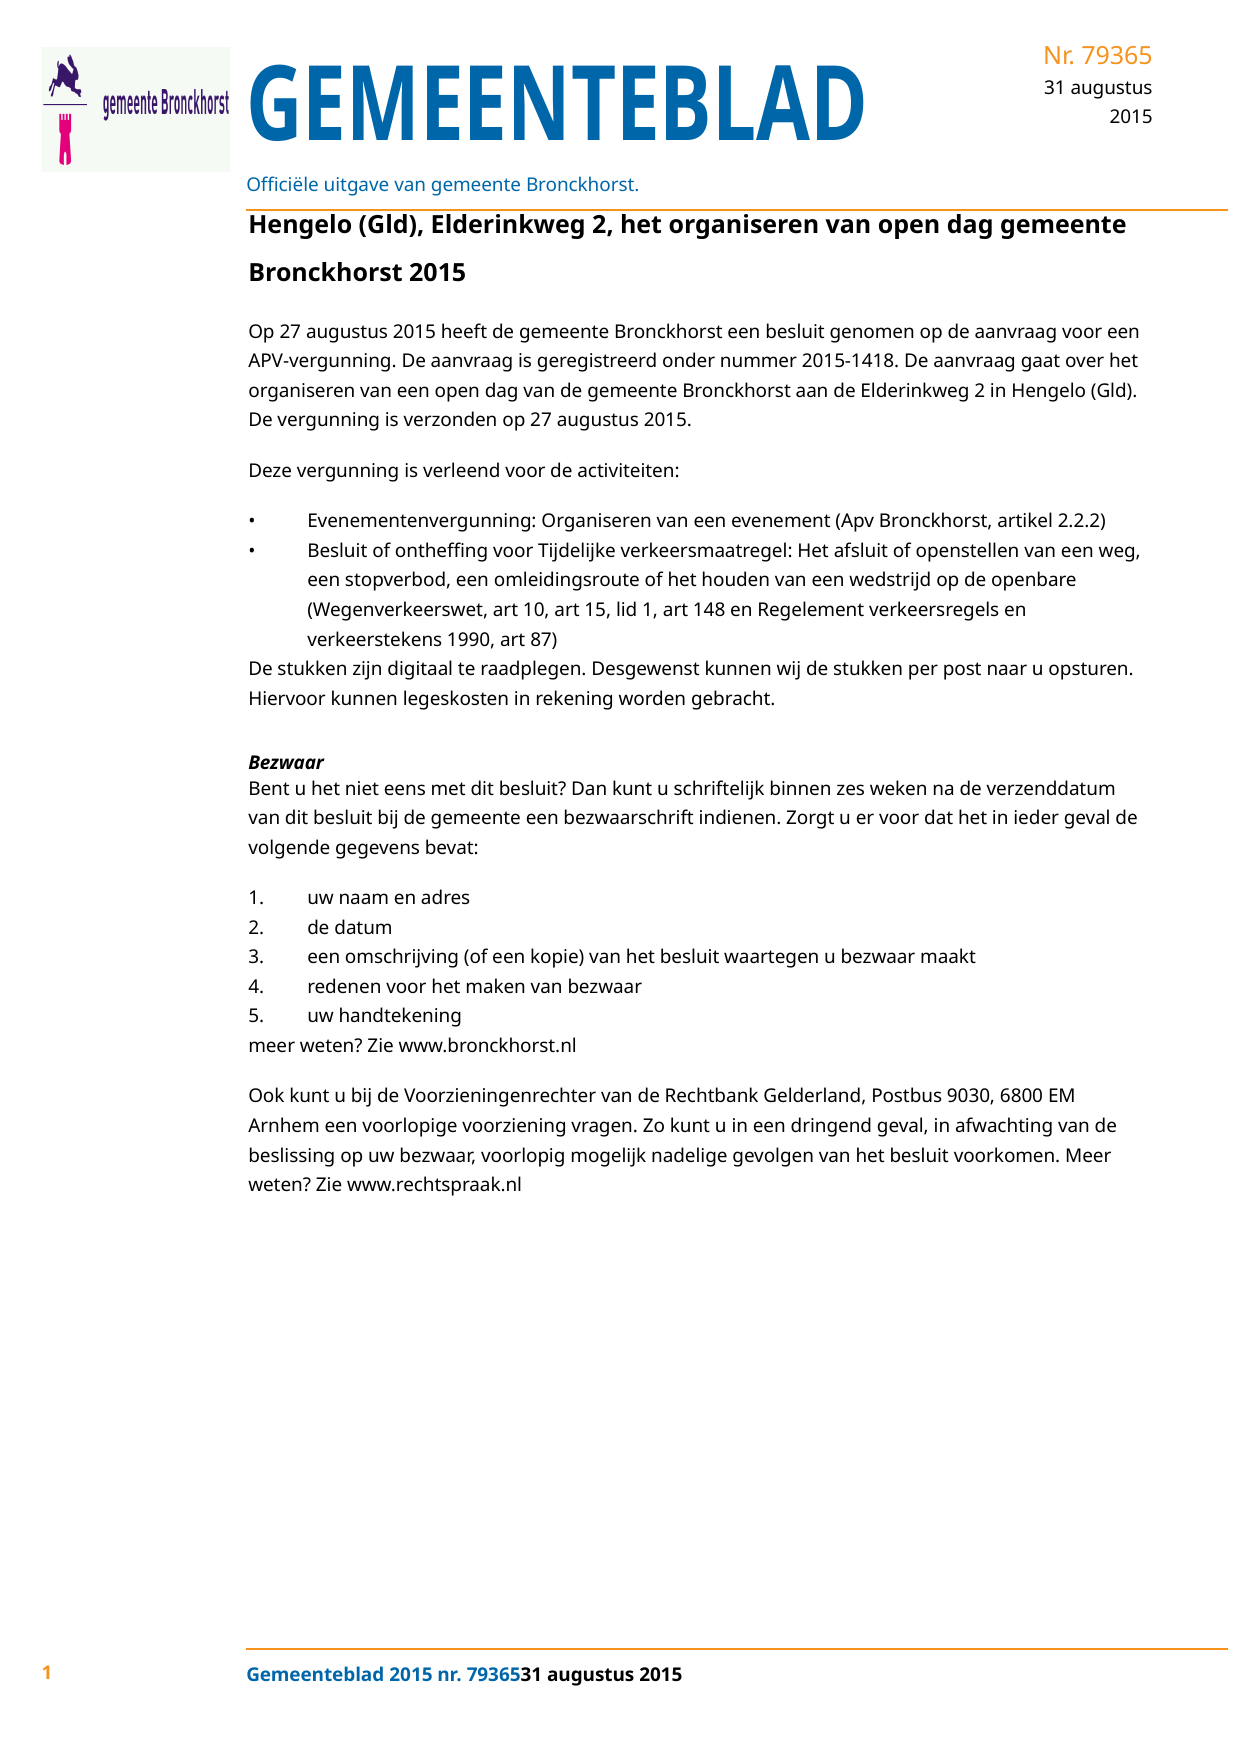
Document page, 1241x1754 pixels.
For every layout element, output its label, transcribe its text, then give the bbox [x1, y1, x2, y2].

list uw naam en adres [248, 884, 1152, 910]
text Bezwaar [248, 749, 1152, 775]
list redenen voor het maken van bezwaar [248, 973, 1152, 999]
text Ook kunt u bij de Voorzieningenrechter van de Rechtbank Gelderland, Postbus 9030, 6800 EM Arnhem een voorlopige voorziening vragen. Zo kunt u in een dringend geval, in afwachting van de beslissing op uw bezwaar, voorlopig mogelijk nadelige gevolgen van het besluit voorkomen. Meer weten? Zie www.rechtspraak.nl [248, 1083, 1152, 1197]
list een omschrijving (of een kopie) van het besluit waartegen u bezwaar maakt [248, 943, 1152, 969]
text De stukken zijn digitaal te raadplegen. Desgewenst kunnen wij de stukken per post naar u opsturen. Hiervoor kunnen legeskosten in rekening worden gebracht. [248, 655, 1152, 711]
text meer weten? Zie www.bronckhorst.nl [248, 1032, 1152, 1058]
picture [41, 47, 231, 172]
list Besluit of ontheffing voor Tijdelijke verkeersmaatregel: Het afsluit of openstellen van een weg, een stopverbod, een omleidingsroute of het houden van een wedstrijd op de openbare (Wegenverkeerswet, art 10, art 15, lid 1, art 148 en Regelement verkeersregels en verkeerstekens 1990, art 87) [248, 537, 1152, 652]
text Hengelo (Gld), Elderinkweg 2, het organiseren van open dag gemeente Bronckhorst 2015 [248, 211, 1152, 288]
text Op 27 augustus 2015 heeft de gemeente Bronckhorst een besluit genomen op de aanvraag voor een APV-vergunning. De aanvraag is geregistreerd onder nummer 2015-1418. De aanvraag gaat over het organiseren van een open dag van de gemeente Bronckhorst aan de Elderinkweg 2 in Hengelo (Gld). De vergunning is verzonden op 27 augustus 2015. [248, 318, 1152, 432]
list Evenementenvergunning: Organiseren van een evenement (Apv Bronckhorst, artikel 2.2.2) [248, 507, 1152, 533]
text Deze vergunning is verleend voor de activiteiten: [248, 457, 1152, 483]
text Bent u het niet eens met dit besluit? Dan kunt u schriftelijk binnen zes weken na de verzenddatum van dit besluit bij de gemeente een bezwaarschrift indienen. Zorgt u er voor dat het in ieder geval de volgende gegevens bevat: [248, 775, 1152, 859]
list de datum [248, 914, 1152, 939]
list uw handtekening [248, 1003, 1152, 1028]
